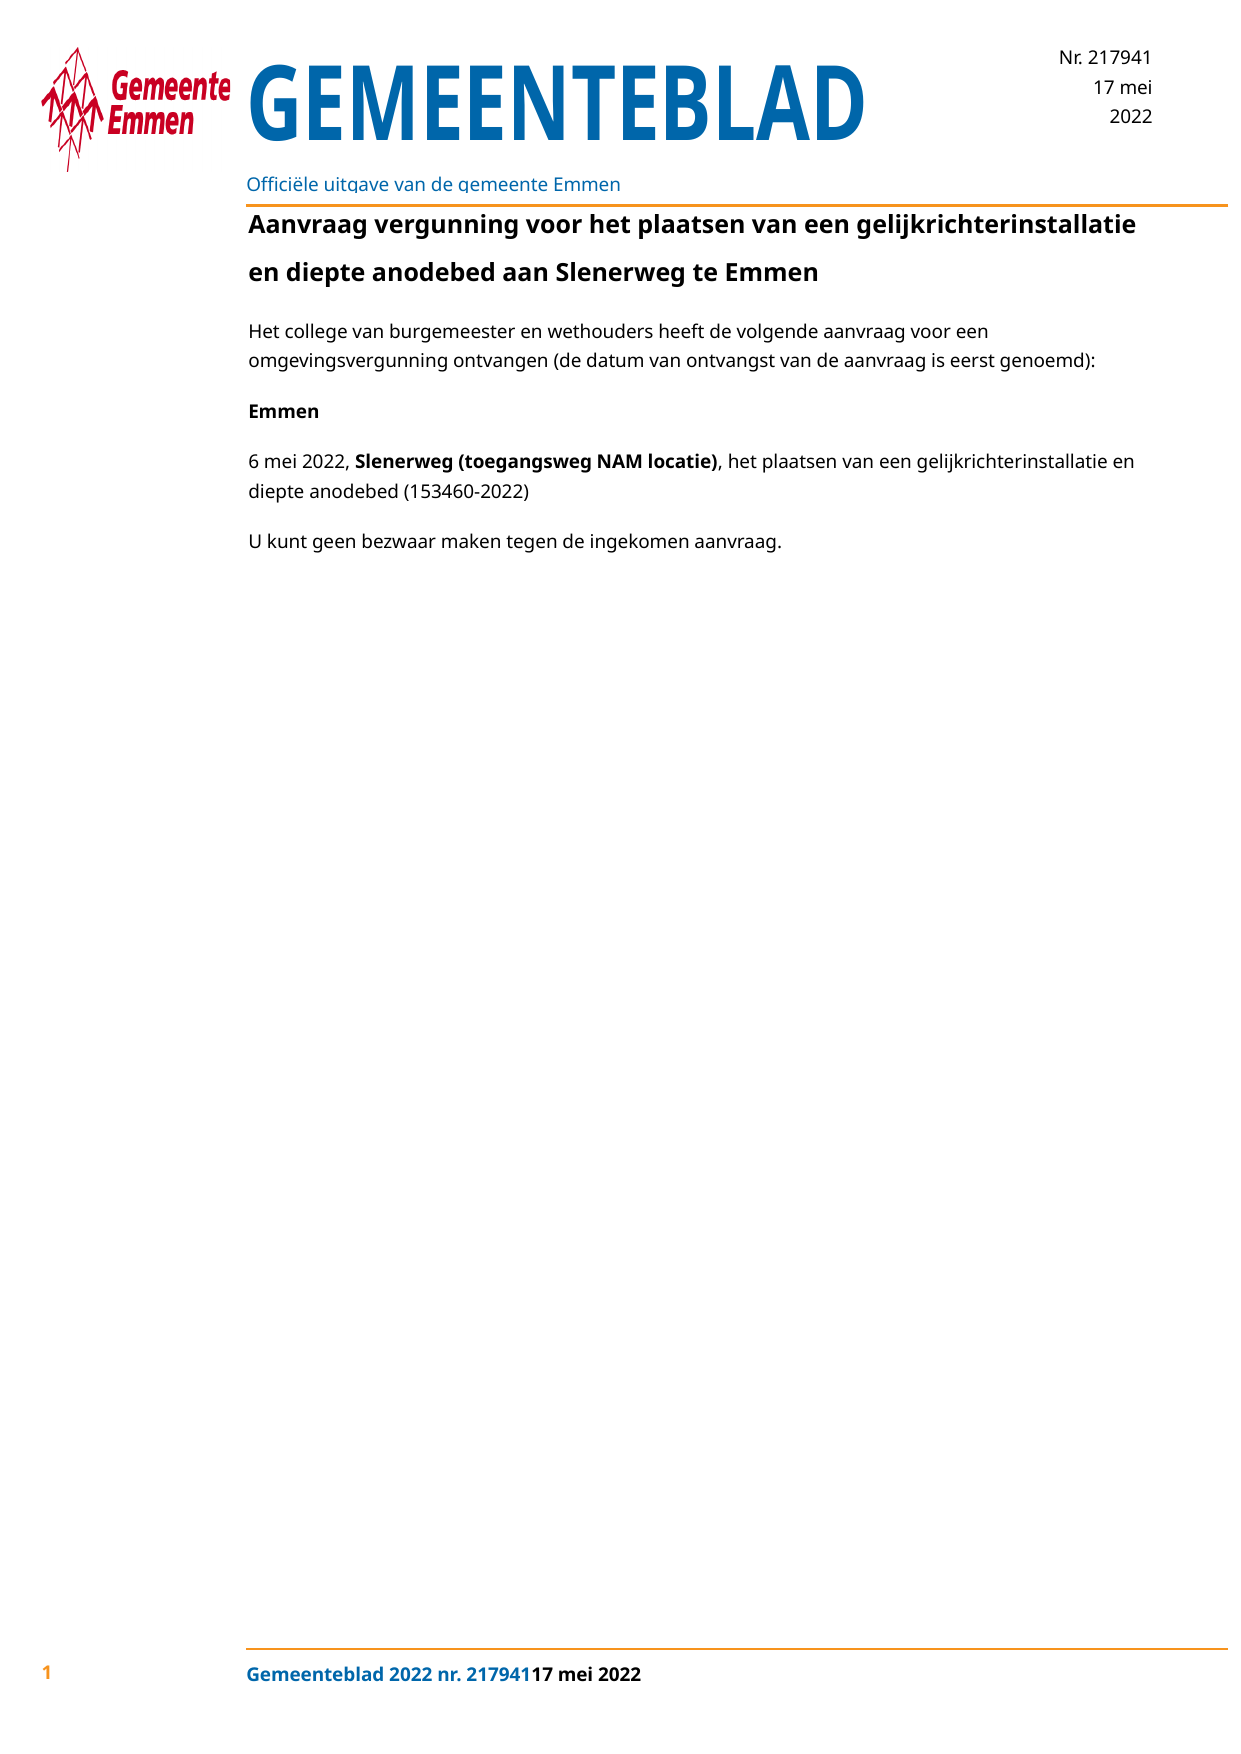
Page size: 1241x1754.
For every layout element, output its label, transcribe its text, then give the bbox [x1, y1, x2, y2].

text Aanvraag vergunning voor het plaatsen van een gelijkrichterinstallatie en diepte anodebed aan Slenerweg te Emmen [248, 207, 1152, 288]
text Het college van burgemeester en wethouders heeft de volgende aanvraag voor een omgevingsvergunning ontvangen (de datum van ontvangst van de aanvraag is eerst genoemd): [248, 318, 1152, 373]
text 6 mei 2022, Slenerweg (toegangsweg NAM locatie), het plaatsen van een gelijkrichterinstallatie en diepte anodebed (153460-2022) [248, 448, 1152, 504]
text Emmen [248, 398, 1152, 424]
picture [41, 47, 231, 172]
text U kunt geen bezwaar maken tegen de ingekomen aanvraag. [248, 528, 1152, 554]
